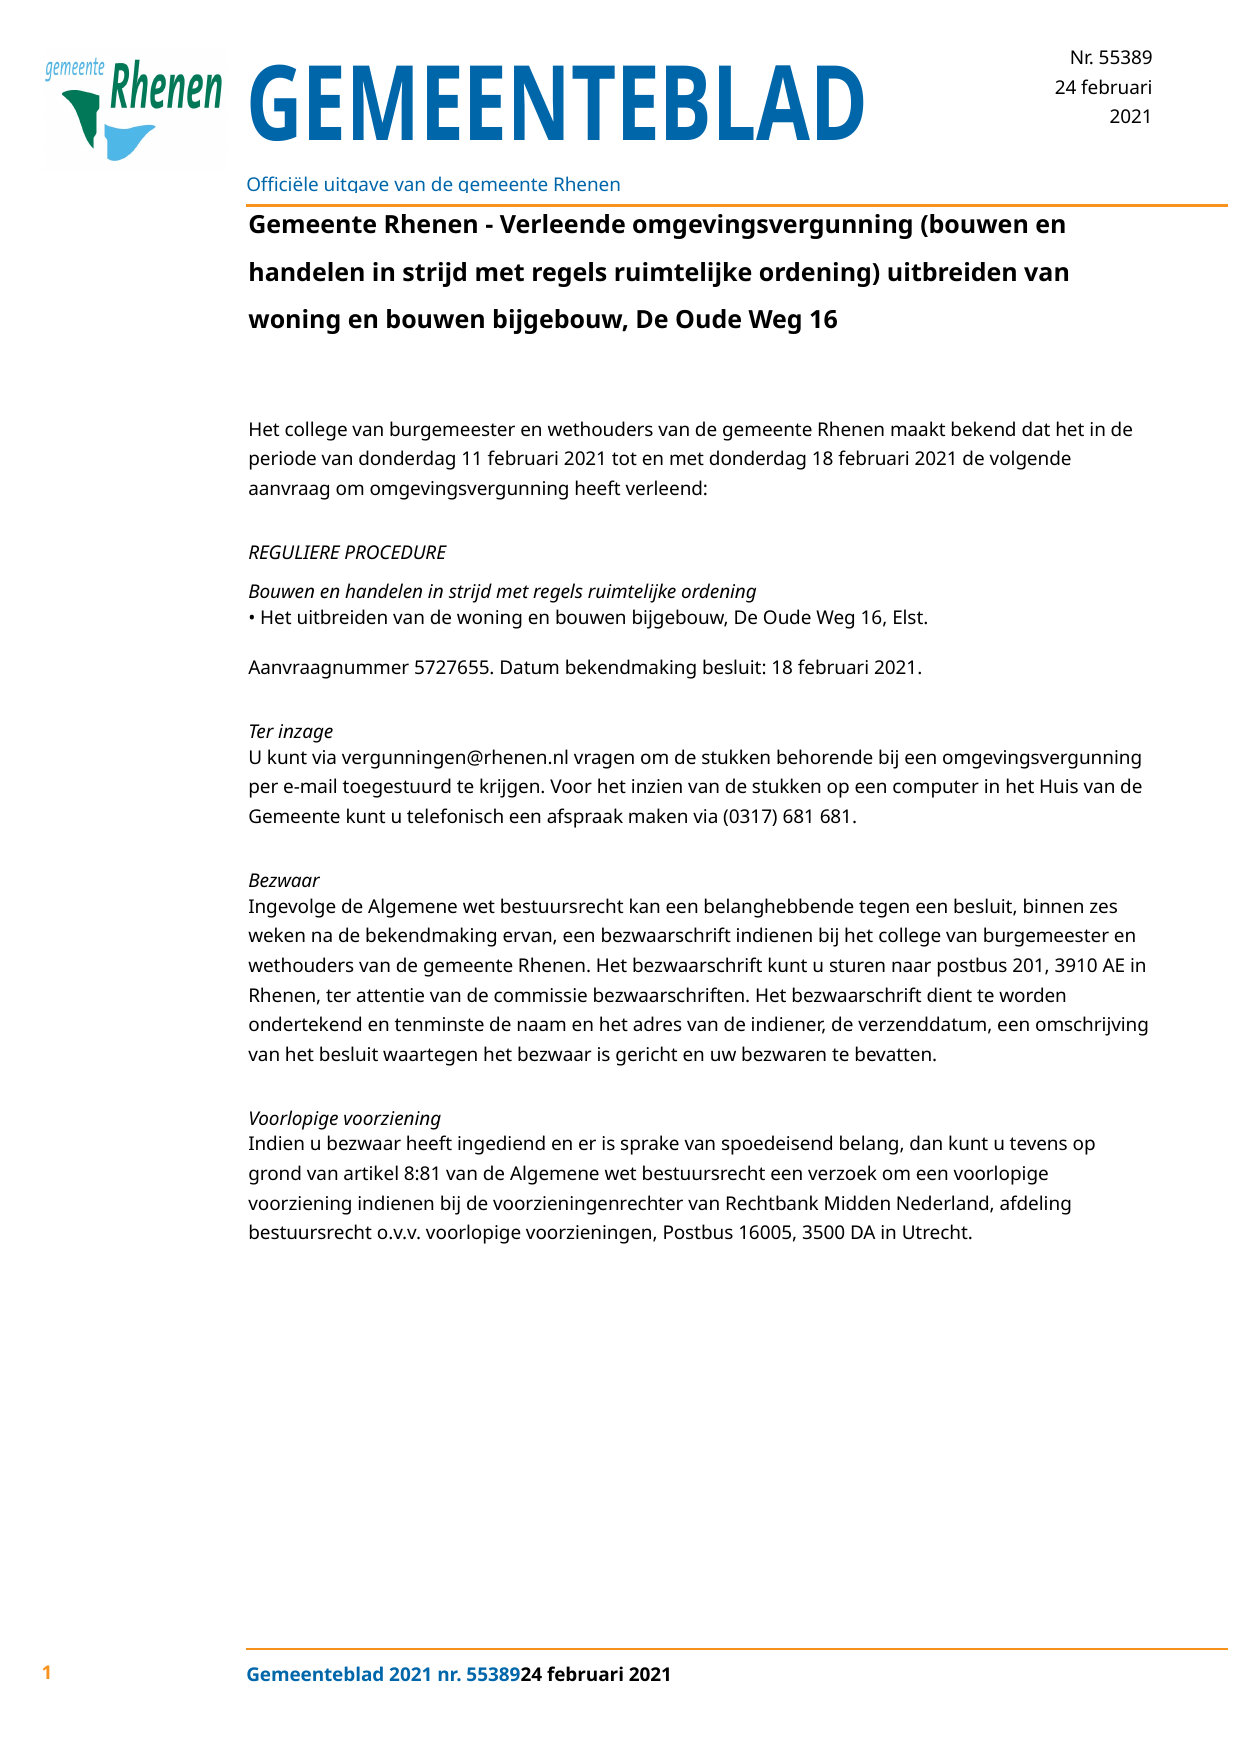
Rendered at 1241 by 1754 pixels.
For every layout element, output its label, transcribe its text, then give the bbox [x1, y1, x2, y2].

text Ter inzage [248, 718, 1152, 744]
text Bouwen en handelen in strijd met regels ruimtelijke ordening [248, 578, 1152, 604]
text Indien u bezwaar heeft ingediend en er is sprake van spoedeisend belang, dan kunt u tevens op grond van artikel 8:81 van de Algemene wet bestuursrecht een verzoek om een voorlopige voorziening indienen bij de voorzieningenrechter van Rechtbank Midden Nederland, afdeling bestuursrecht o.v.v. voorlopige voorzieningen, Postbus 16005, 3500 DA in Utrecht. [248, 1131, 1152, 1245]
text Bezwaar [248, 867, 1152, 893]
text Het college van burgemeester en wethouders van de gemeente Rhenen maakt bekend dat het in de periode van donderdag 11 februari 2021 tot en met donderdag 18 februari 2021 de volgende aanvraag om omgevingsvergunning heeft verleend: [248, 416, 1152, 501]
text Voorlopige voorziening [248, 1105, 1152, 1131]
text Ingevolge de Algemene wet bestuursrecht kan een belanghebbende tegen een besluit, binnen zes weken na de bekendmaking ervan, een bezwaarschrift indienen bij het college van burgemeester en wethouders van de gemeente Rhenen. Het bezwaarschrift kunt u sturen naar postbus 201, 3910 AE in Rhenen, ter attentie van de commissie bezwaarschriften. Het bezwaarschrift dient te worden ondertekend en tenminste de naam en het adres van de indiener, de verzenddatum, een omschrijving van het besluit waartegen het bezwaar is gericht en uw bezwaren te bevatten. [248, 893, 1152, 1067]
text REGULIERE PROCEDURE [248, 539, 1152, 565]
text Aanvraagnummer 5727655. Datum bekendmaking besluit: 18 februari 2021. [248, 654, 1152, 680]
picture [41, 47, 231, 172]
text U kunt via vergunningen@rhenen.nl vragen om de stukken behorende bij een omgevingsvergunning per e-mail toegestuurd te krijgen. Voor het inzien van de stukken op een computer in het Huis van de Gemeente kunt u telefonisch een afspraak maken via (0317) 681 681. [248, 744, 1152, 829]
text Gemeente Rhenen - Verleende omgevingsvergunning (bouwen en handelen in strijd met regels ruimtelijke ordening) uitbreiden van woning en bouwen bijgebouw, De Oude Weg 16 [248, 207, 1152, 336]
text • Het uitbreiden van de woning en bouwen bijgebouw, De Oude Weg 16, Elst. [248, 604, 1152, 630]
